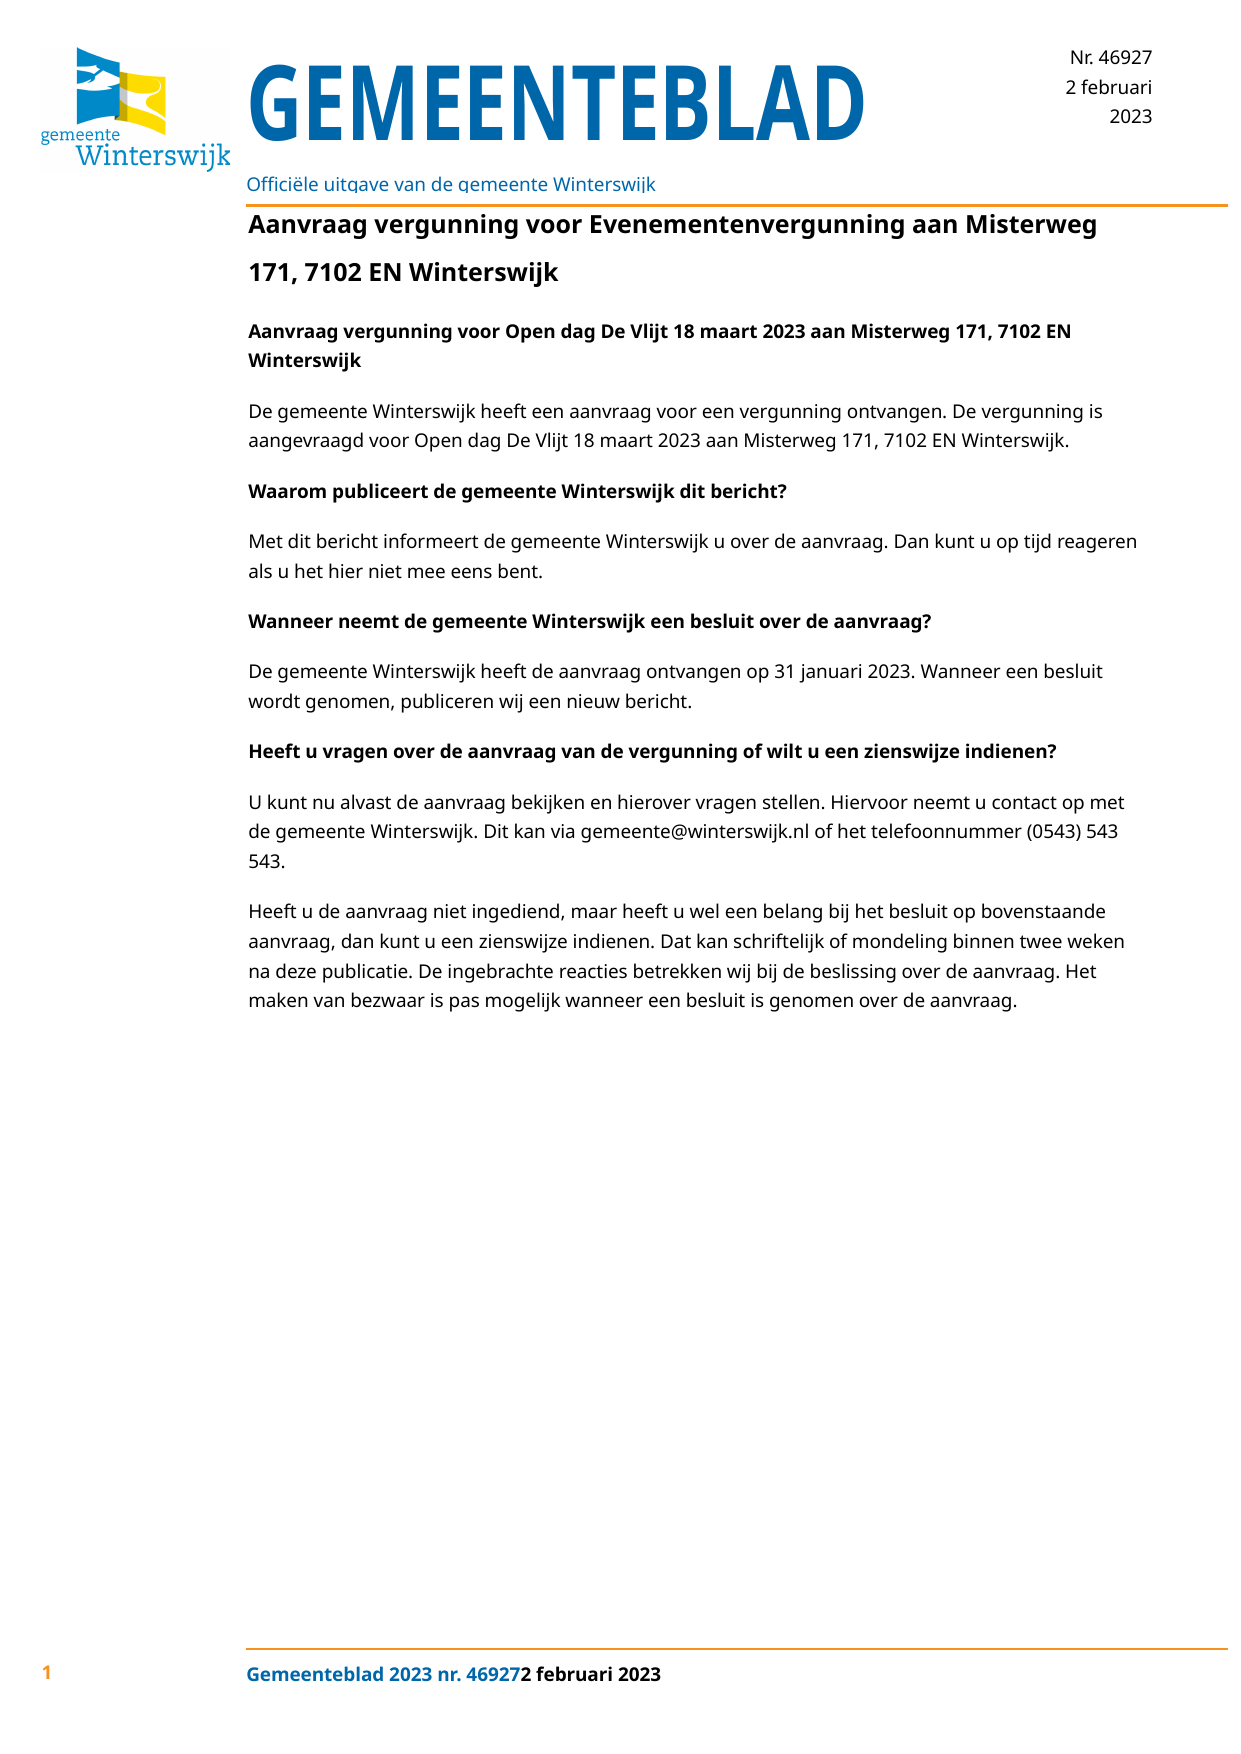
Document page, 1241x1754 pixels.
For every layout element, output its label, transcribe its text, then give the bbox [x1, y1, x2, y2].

text De gemeente Winterswijk heeft een aanvraag voor een vergunning ontvangen. De vergunning is aangevraagd voor Open dag De Vlijt 18 maart 2023 aan Misterweg 171, 7102 EN Winterswijk. [248, 398, 1152, 453]
text U kunt nu alvast de aanvraag bekijken en hierover vragen stellen. Hiervoor neemt u contact op met de gemeente Winterswijk. Dit kan via gemeente@winterswijk.nl of het telefoonnummer (0543) 543 543. [248, 789, 1152, 874]
text Met dit bericht informeert de gemeente Winterswijk u over de aanvraag. Dan kunt u op tijd reageren als u het hier niet mee eens bent. [248, 528, 1152, 584]
picture [41, 47, 231, 172]
text De gemeente Winterswijk heeft de aanvraag ontvangen op 31 januari 2023. Wanneer een besluit wordt genomen, publiceren wij een nieuw bericht. [248, 659, 1152, 714]
text Waarom publiceert de gemeente Winterswijk dit bericht? [248, 478, 1152, 504]
text Heeft u vragen over de aanvraag van de vergunning of wilt u een zienswijze indienen? [248, 739, 1152, 764]
text Aanvraag vergunning voor Evenementenvergunning aan Misterweg 171, 7102 EN Winterswijk [248, 207, 1152, 288]
picture [225, 153, 231, 162]
text Aanvraag vergunning voor Open dag De Vlijt 18 maart 2023 aan Misterweg 171, 7102 EN Winterswijk [248, 318, 1152, 373]
text Heeft u de aanvraag niet ingediend, maar heeft u wel een belang bij het besluit op bovenstaande aanvraag, dan kunt u een zienswijze indienen. Dat kan schriftelijk of mondeling binnen twee weken na deze publicatie. De ingebrachte reacties betrekken wij bij de beslissing over de aanvraag. Het maken van bezwaar is pas mogelijk wanneer een besluit is genomen over de aanvraag. [248, 899, 1152, 1013]
text Wanneer neemt de gemeente Winterswijk een besluit over de aanvraag? [248, 608, 1152, 634]
